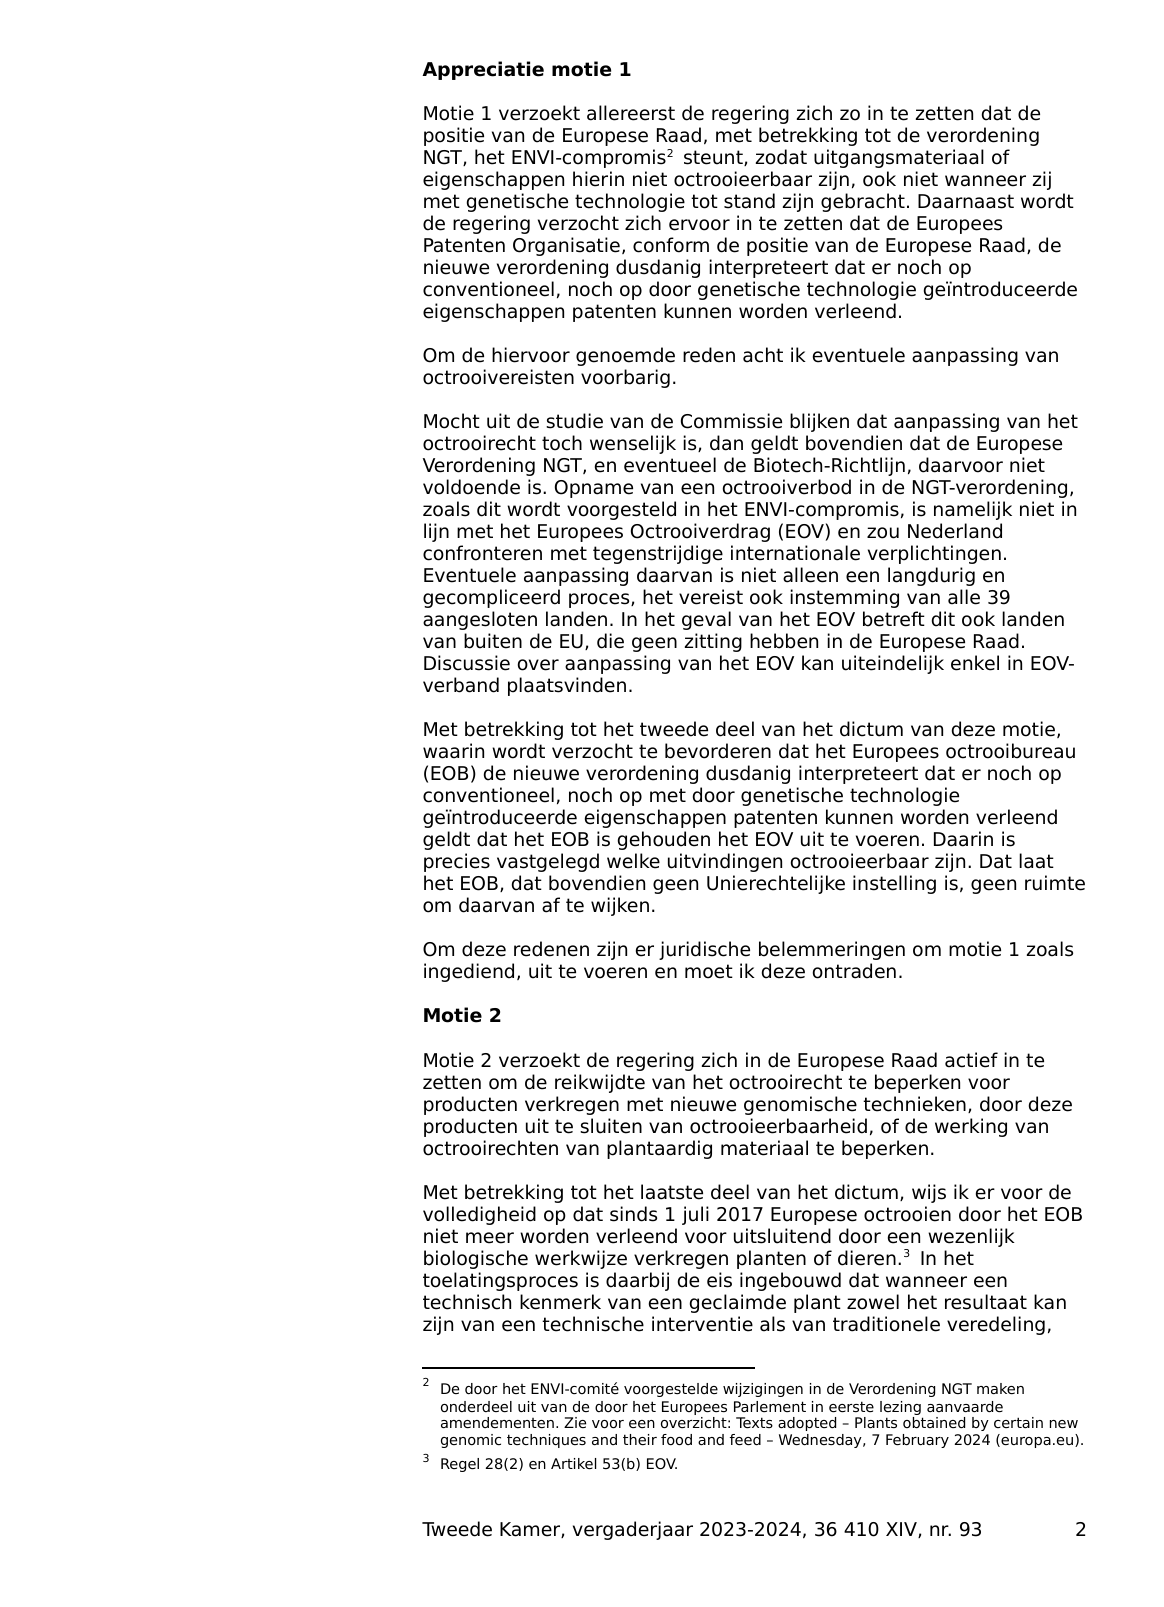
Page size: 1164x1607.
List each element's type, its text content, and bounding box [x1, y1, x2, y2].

text Regel 28(2) en Artikel 53(b) EOV. [422, 1452, 1087, 1474]
text Mocht uit de studie van de Commissie blijken dat aanpassing van het octrooirecht toch wenselijk is, dan geldt bovendien dat de Europese Verordening NGT, en eventueel de Biotech-Richtlijn, daarvoor niet voldoende is. Opname van een octrooiverbod in de NGT-verordening, zoals dit wordt voorgesteld in het ENVI-compromis, is namelijk niet in lijn met het Europees Octrooiverdrag (EOV) en zou Nederland confronteren met tegenstrijdige internationale verplichtingen. Eventuele aanpassing daarvan is niet alleen een langdurig en gecompliceerd proces, het vereist ook instemming van alle 39 aangesloten landen. In het geval van het EOV betreft dit ook landen van buiten de EU, die geen zitting hebben in de Europese Raad. Discussie over aanpassing van het EOV kan uiteindelijk enkel in EOV-verband plaatsvinden. [422, 411, 1087, 697]
subtitle Appreciatie motie 1 [422, 59, 1087, 81]
text Motie 1 verzoekt allereerst de regering zich zo in te zetten dat de positie van de Europese Raad, met betrekking tot de verordening NGT, het ENVI-compromis steunt, zodat uitgangsmateriaal of eigenschappen hierin niet octrooieerbaar zijn, ook niet wanneer zij met genetische technologie tot stand zijn gebracht. Daarnaast wordt de regering verzocht zich ervoor in te zetten dat de Europees Patenten Organisatie, conform de positie van de Europese Raad, de nieuwe verordening dusdanig interpreteert dat er noch op conventioneel, noch op door genetische technologie geïntroduceerde eigenschappen patenten kunnen worden verleend. [422, 103, 1087, 323]
subtitle Motie 2 [422, 1005, 1087, 1027]
text Om de hiervoor genoemde reden acht ik eventuele aanpassing van octrooivereisten voorbarig. [422, 345, 1087, 389]
text Met betrekking tot het tweede deel van het dictum van deze motie, waarin wordt verzocht te bevorderen dat het Europees octrooibureau (EOB) de nieuwe verordening dusdanig interpreteert dat er noch op conventioneel, noch op met door genetische technologie geïntroduceerde eigenschappen patenten kunnen worden verleend geldt dat het EOB is gehouden het EOV uit te voeren. Daarin is precies vastgelegd welke uitvindingen octrooieerbaar zijn. Dat laat het EOB, dat bovendien geen Unierechtelijke instelling is, geen ruimte om daarvan af te wijken. [422, 719, 1087, 917]
text Om deze redenen zijn er juridische belemmeringen om motie 1 zoals ingediend, uit te voeren en moet ik deze ontraden. [422, 939, 1087, 983]
text Met betrekking tot het laatste deel van het dictum, wijs ik er voor de volledigheid op dat sinds 1 juli 2017 Europese octrooien door het EOB niet meer worden verleend voor uitsluitend door een wezenlijk biologische werkwijze verkregen planten of dieren. In het toelatingsproces is daarbij de eis ingebouwd dat wanneer een technisch kenmerk van een geclaimde plant zowel het resultaat kan zijn van een technische interventie als van traditionele veredeling, [422, 1182, 1087, 1336]
text De door het ENVI-comité voorgestelde wijzigingen in de Verordening NGT maken onderdeel uit van de door het Europees Parlement in eerste lezing aanvaarde amendementen. Zie voor een overzicht: Texts adopted – Plants obtained by certain new genomic techniques and their food and feed – Wednesday, 7 February 2024 (europa.eu). [422, 1377, 1087, 1449]
text Motie 2 verzoekt de regering zich in de Europese Raad actief in te zetten om de reikwijdte van het octrooirecht te beperken voor producten verkregen met nieuwe genomische technieken, door deze producten uit te sluiten van octrooieerbaarheid, of de werking van octrooirechten van plantaardig materiaal te beperken. [422, 1049, 1087, 1159]
